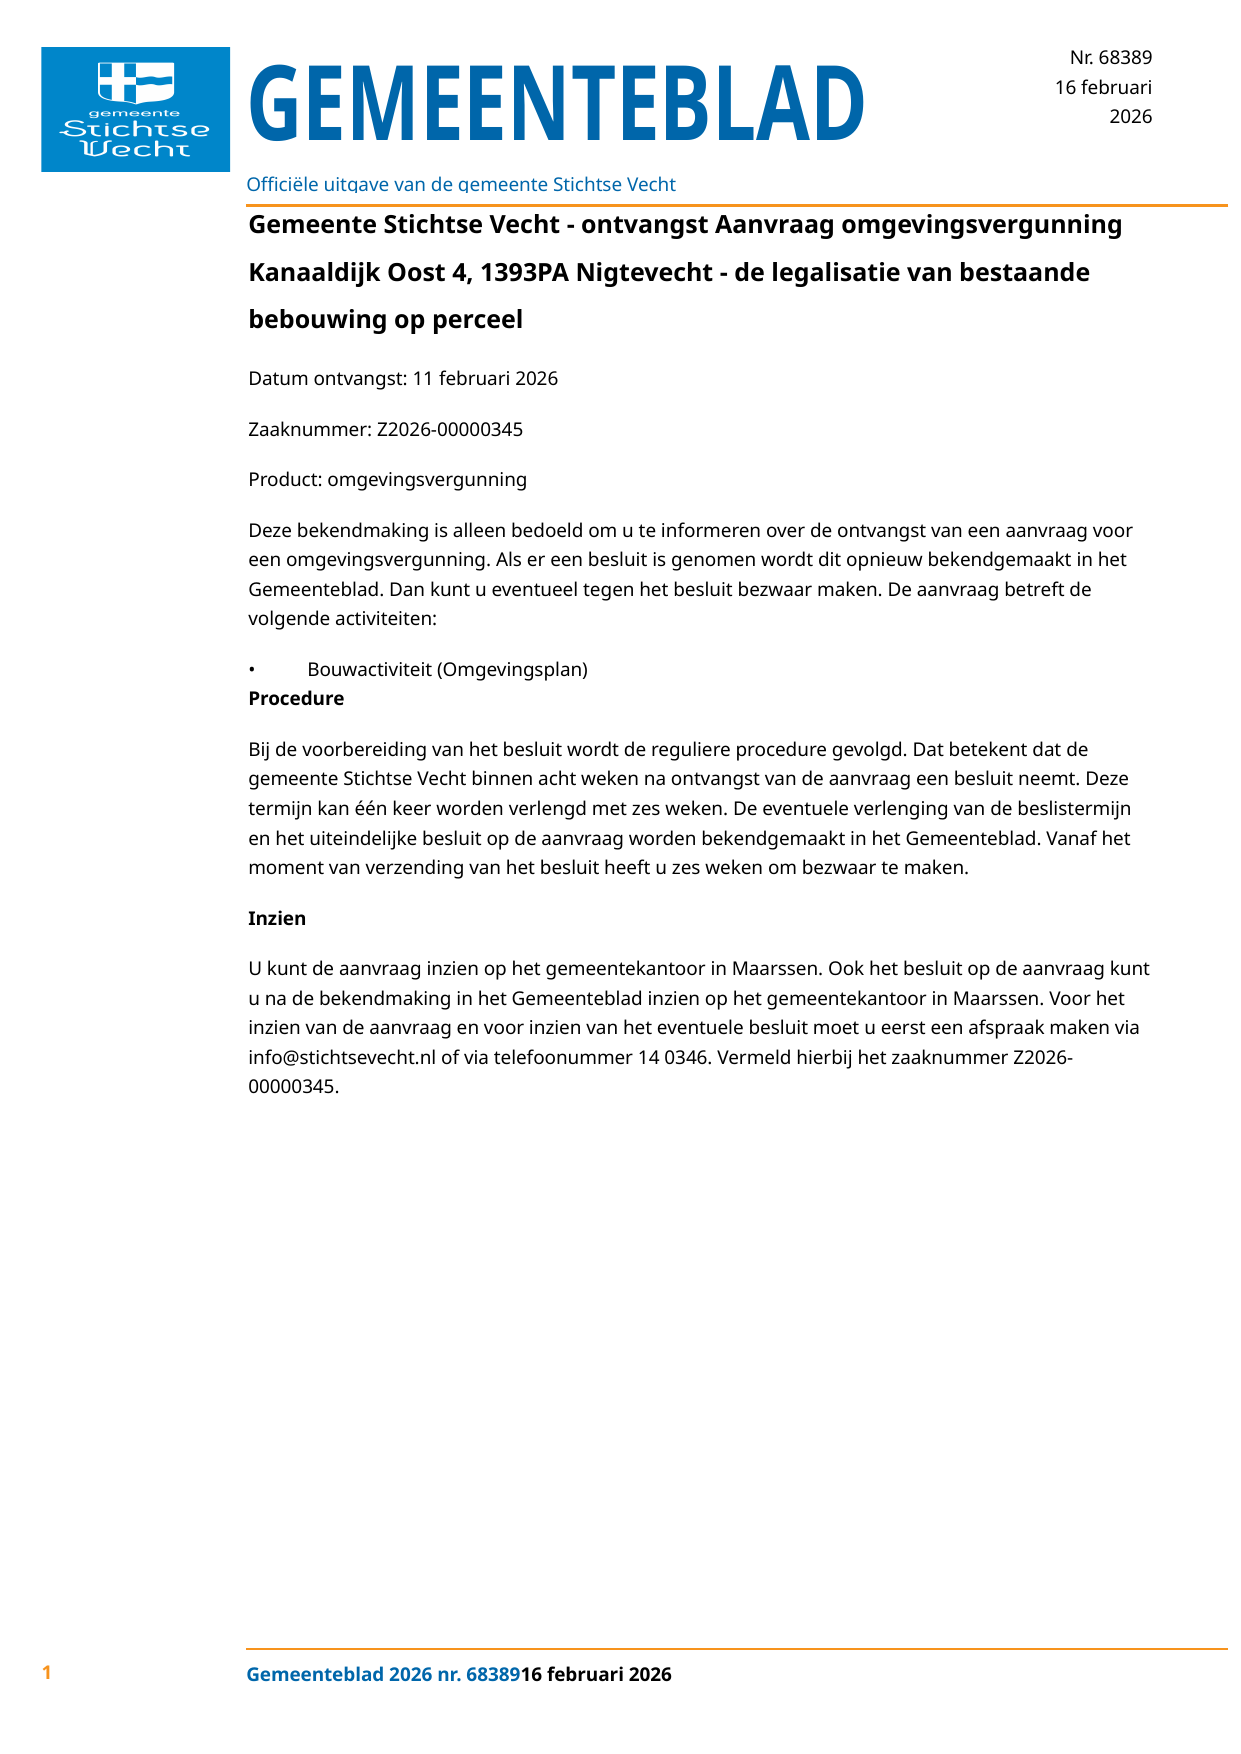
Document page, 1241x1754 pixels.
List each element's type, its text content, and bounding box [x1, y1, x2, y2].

text Bij de voorbereiding van het besluit wordt de reguliere procedure gevolgd. Dat betekent dat de gemeente Stichtse Vecht binnen acht weken na ontvangst van de aanvraag een besluit neemt. Deze termijn kan één keer worden verlengd met zes weken. De eventuele verlenging van de beslistermijn en het uiteindelijke besluit op de aanvraag worden bekendgemaakt in het Gemeenteblad. Vanaf het moment van verzending van het besluit heeft u zes weken om bezwaar te maken. [248, 736, 1152, 880]
text Inzien [248, 905, 1152, 930]
text Datum ontvangst: 11 februari 2026 [248, 366, 1152, 391]
picture [137, 63, 174, 103]
picture [99, 63, 135, 101]
text Gemeente Stichtse Vecht - ontvangst Aanvraag omgevingsvergunning Kanaaldijk Oost 4, 1393PA Nigtevecht - de legalisatie van bestaande bebouwing op perceel [248, 207, 1152, 336]
text Deze bekendmaking is alleen bedoeld om u te informeren over de ontvangst van een aanvraag voor een omgevingsvergunning. Als er een besluit is genomen wordt dit opnieuw bekendgemaakt in het Gemeenteblad. Dan kunt u eventueel tegen het besluit bezwaar maken. De aanvraag betreft de volgende activiteiten: [248, 517, 1152, 631]
text Zaaknummer: Z2026-00000345 [248, 416, 1152, 442]
text U kunt de aanvraag inzien op het gemeentekantoor in Maarssen. Ook het besluit op de aanvraag kunt u na de bekendmaking in het Gemeenteblad inzien op het gemeentekantoor in Maarssen. Voor het inzien van de aanvraag en voor inzien van het eventuele besluit moet u eerst een afspraak maken via info@stichtsevecht.nl of via telefoonummer 14 0346. Vermeld hierbij het zaaknummer Z2026-00000345. [248, 955, 1152, 1099]
list Bouwactiviteit (Omgevingsplan) [248, 656, 1152, 682]
text Product: omgevingsvergunning [248, 466, 1152, 492]
text Procedure [248, 686, 1152, 711]
